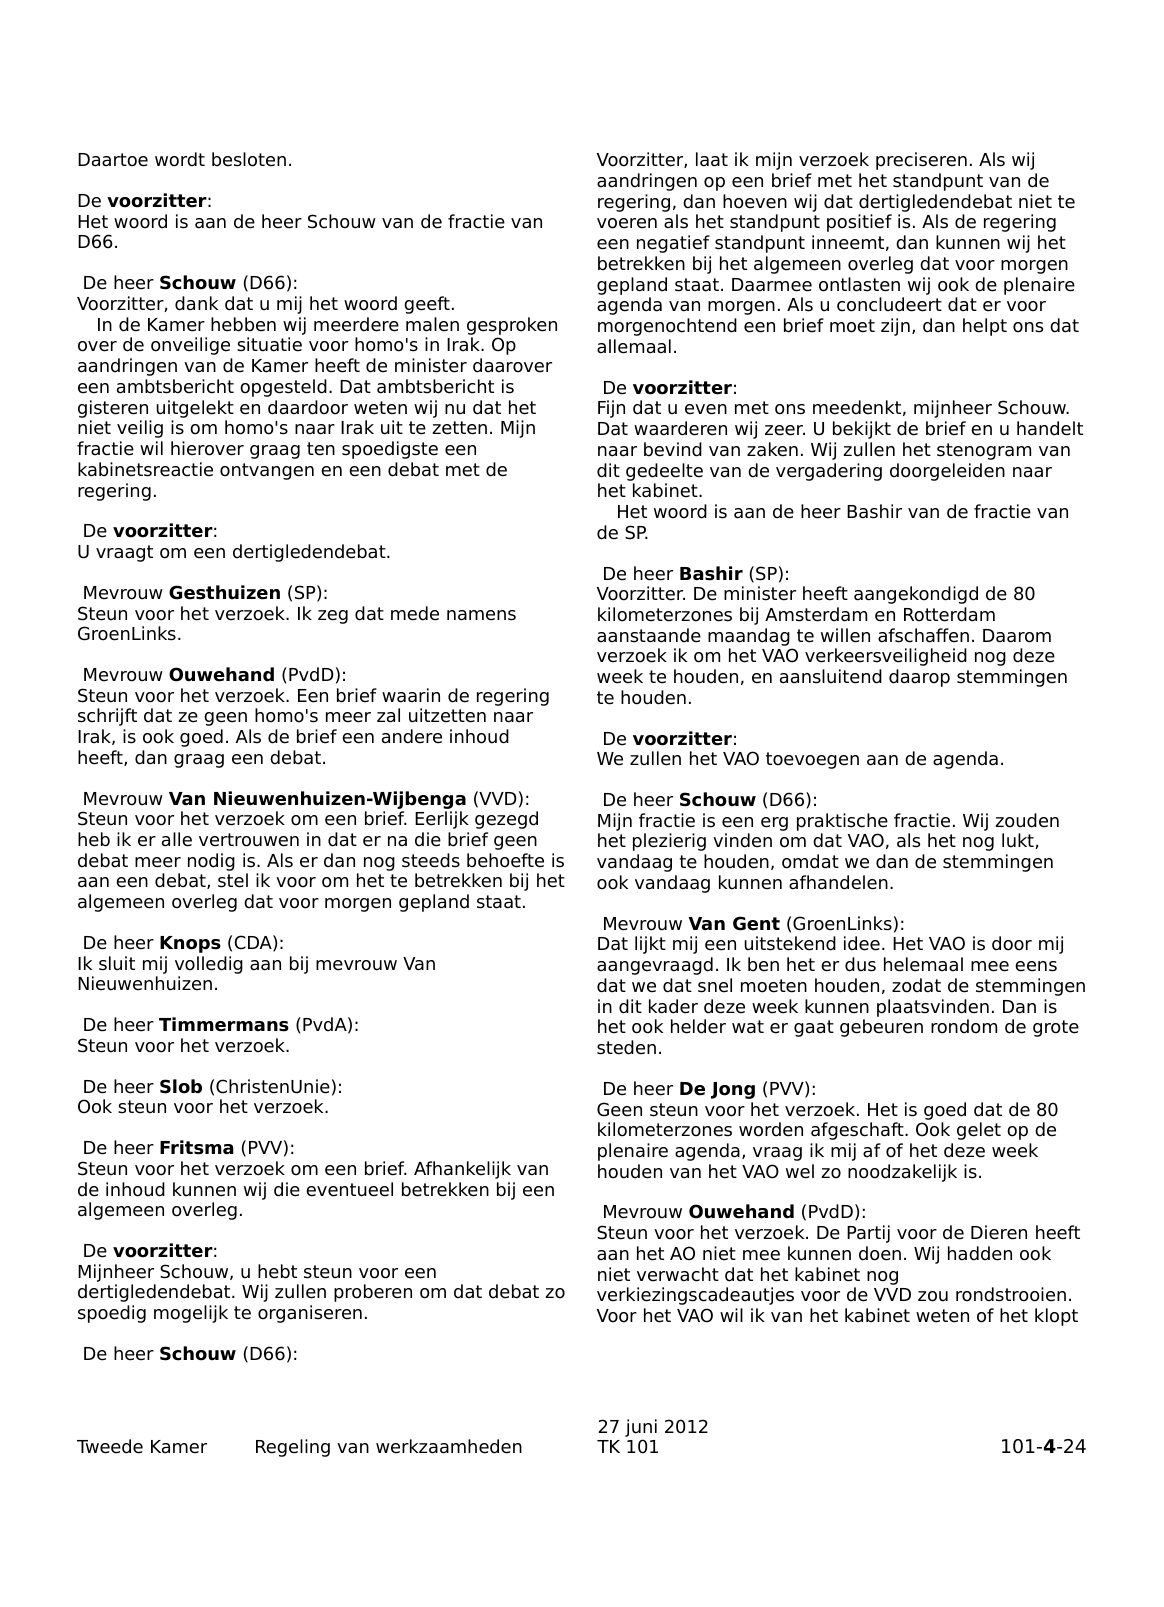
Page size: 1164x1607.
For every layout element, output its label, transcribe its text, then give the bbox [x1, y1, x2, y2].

text Voorzitter, laat ik mijn verzoek preciseren. Als wij aandringen op een brief met het standpunt van de regering, dan hoeven wij dat dertigledendebat niet te voeren als het standpunt positief is. Als de regering een negatief standpunt inneemt, dan kunnen wij het betrekken bij het algemeen overleg dat voor morgen gepland staat. Daarmee ontlasten wij ook de plenaire agenda van morgen. Als u concludeert dat er voor morgenochtend een brief moet zijn, dan helpt ons dat allemaal. [596, 150, 1087, 357]
text We zullen het VAO toevoegen aan de agenda. [596, 749, 1087, 770]
text U vraagt om een dertigledendebat. [77, 542, 567, 563]
text Steun voor het verzoek. Ik zeg dat mede namens GroenLinks. [77, 603, 567, 645]
text Mijnheer Schouw, u hebt steun voor een dertigledendebat. Wij zullen proberen om dat debat zo spoedig mogelijk te organiseren. [77, 1262, 567, 1324]
text De voorzitter: [596, 377, 1087, 398]
text De heer Fritsma (PVV): [77, 1138, 567, 1159]
text Steun voor het verzoek. De Partij voor de Dieren heeft aan het AO niet mee kunnen doen. Wij hadden ook niet verwacht dat het kabinet nog verkiezingscadeautjes voor de VVD zou rondstrooien. Voor het VAO wil ik van het kabinet weten of het klopt [596, 1223, 1087, 1327]
text In de Kamer hebben wij meerdere malen gesproken over de onveilige situatie voor homo's in Irak. Op aandringen van de Kamer heeft de minister daarover een ambtsbericht opgesteld. Dat ambtsbericht is gisteren uitgelekt en daardoor weten wij nu dat het niet veilig is om homo's naar Irak uit te zetten. Mijn fractie wil hierover graag ten spoedigste een kabinetsreactie ontvangen en een debat met de regering. [77, 314, 567, 501]
text Mevrouw Ouwehand (PvdD): [596, 1202, 1087, 1223]
text De voorzitter: [596, 728, 1087, 749]
text Steun voor het verzoek om een brief. Afhankelijk van de inhoud kunnen wij die eventueel betrekken bij een algemeen overleg. [77, 1159, 567, 1221]
text Ook steun voor het verzoek. [77, 1097, 567, 1118]
text Mijn fractie is een erg praktische fractie. Wij zouden het plezierig vinden om dat VAO, als het nog lukt, vandaag te houden, omdat we dan de stemmingen ook vandaag kunnen afhandelen. [596, 811, 1087, 893]
text Daartoe wordt besloten. [77, 150, 567, 171]
text De voorzitter: [77, 1241, 567, 1262]
text Mevrouw Gesthuizen (SP): [77, 583, 567, 603]
text Steun voor het verzoek. [77, 1036, 567, 1056]
text Mevrouw Van Gent (GroenLinks): [596, 913, 1087, 934]
text Voorzitter. De minister heeft aangekondigd de 80 kilometerzones bij Amsterdam en Rotterdam aanstaande maandag te willen afschaffen. Daarom verzoek ik om het VAO verkeersveiligheid nog deze week te houden, en aansluitend daarop stemmingen te houden. [596, 584, 1087, 708]
text Het woord is aan de heer Schouw van de fractie van D66. [77, 212, 567, 253]
text Steun voor het verzoek om een brief. Eerlijk gezegd heb ik er alle vertrouwen in dat er na die brief geen debat meer nodig is. Als er dan nog steeds behoefte is aan een debat, stel ik voor om het te betrekken bij het algemeen overleg dat voor morgen gepland staat. [77, 809, 567, 913]
text Mevrouw Van Nieuwenhuizen-Wijbenga (VVD): [77, 788, 567, 809]
text Steun voor het verzoek. Een brief waarin de regering schrijft dat ze geen homo's meer zal uitzetten naar Irak, is ook goed. Als de brief een andere inhoud heeft, dan graag een debat. [77, 686, 567, 768]
text De heer Knops (CDA): [77, 933, 567, 953]
text Dat lijkt mij een uitstekend idee. Het VAO is door mij aangevraagd. Ik ben het er dus helemaal mee eens dat we dat snel moeten houden, zodat de stemmingen in dit kader deze week kunnen plaatsvinden. Dan is het ook helder wat er gaat gebeuren rondom de grote steden. [596, 934, 1087, 1059]
text De voorzitter: [77, 521, 567, 542]
text Fijn dat u even met ons meedenkt, mijnheer Schouw. Dat waarderen wij zeer. U bekijkt de brief en u handelt naar bevind van zaken. Wij zullen het stenogram van dit gedeelte van de vergadering doorgeleiden naar het kabinet. [596, 398, 1087, 502]
text De heer Schouw (D66): [77, 273, 567, 294]
text De voorzitter: [77, 191, 567, 212]
text De heer De Jong (PVV): [596, 1079, 1087, 1099]
text De heer Slob (ChristenUnie): [77, 1076, 567, 1097]
text De heer Bashir (SP): [596, 563, 1087, 584]
text Geen steun voor het verzoek. Het is goed dat de 80 kilometerzones worden afgeschaft. Ook gelet op de plenaire agenda, vraag ik mij af of het deze week houden van het VAO wel zo noodzakelijk is. [596, 1099, 1087, 1182]
text De heer Schouw (D66): [596, 790, 1087, 811]
text Mevrouw Ouwehand (PvdD): [77, 665, 567, 686]
text De heer Timmermans (PvdA): [77, 1015, 567, 1036]
text Voorzitter, dank dat u mij het woord geeft. [77, 294, 567, 314]
text Het woord is aan de heer Bashir van de fractie van de SP. [596, 502, 1087, 543]
text Ik sluit mij volledig aan bij mevrouw Van Nieuwenhuizen. [77, 953, 567, 995]
text De heer Schouw (D66): [77, 1344, 567, 1364]
